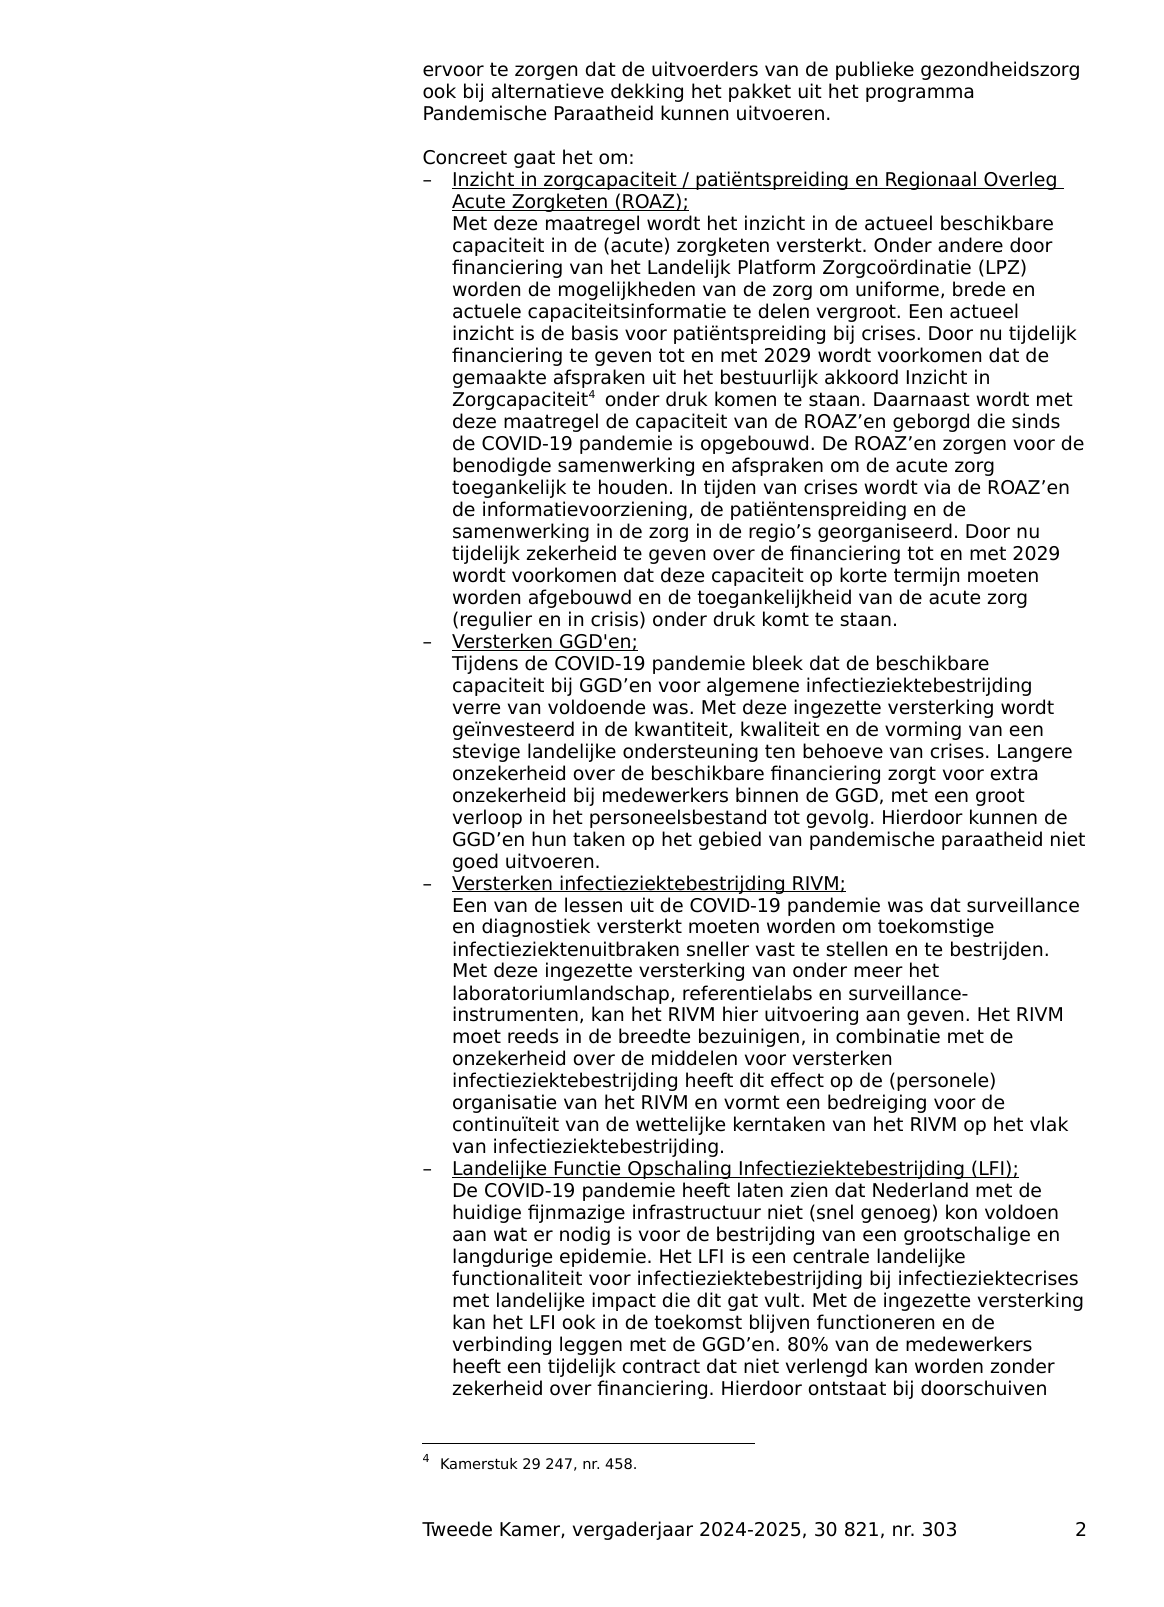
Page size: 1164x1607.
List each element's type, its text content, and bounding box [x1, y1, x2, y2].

text Een van de lessen uit de COVID-19 pandemie was dat surveillance en diagnostiek versterkt moeten worden om toekomstige infectieziektenuitbraken sneller vast te stellen en te bestrijden. Met deze ingezette versterking van onder meer het laboratoriumlandschap, referentielabs en surveillance-instrumenten, kan het RIVM hier uitvoering aan geven. Het RIVM moet reeds in de breedte bezuinigen, in combinatie met de onzekerheid over de middelen voor versterken infectieziektebestrijding heeft dit effect op de (personele) organisatie van het RIVM en vormt een bedreiging voor de continuïteit van de wettelijke kerntaken van het RIVM op het vlak van infectieziektebestrijding. [452, 894, 1087, 1158]
text Met deze maatregel wordt het inzicht in de actueel beschikbare capaciteit in de (acute) zorgketen versterkt. Onder andere door financiering van het Landelijk Platform Zorgcoördinatie (LPZ) worden de mogelijkheden van de zorg om uniforme, brede en actuele capaciteitsinformatie te delen vergroot. Een actueel inzicht is de basis voor patiëntspreiding bij crises. Door nu tijdelijk financiering te geven tot en met 2029 wordt voorkomen dat de gemaakte afspraken uit het bestuurlijk akkoord Inzicht in Zorgcapaciteit onder druk komen te staan. Daarnaast wordt met deze maatregel de capaciteit van de ROAZ’en geborgd die sinds de COVID-19 pandemie is opgebouwd. De ROAZ’en zorgen voor de benodigde samenwerking en afspraken om de acute zorg toegankelijk te houden. In tijden van crises wordt via de ROAZ’en de informatievoorziening, de patiëntenspreiding en de samenwerking in de zorg in de regio’s georganiseerd. Door nu tijdelijk zekerheid te geven over de financiering tot en met 2029 wordt voorkomen dat deze capaciteit op korte termijn moeten worden afgebouwd en de toegankelijkheid van de acute zorg (regulier en in crisis) onder druk komt te staan. [452, 213, 1087, 631]
text ervoor te zorgen dat de uitvoerders van de publieke gezondheidszorg ook bij alternatieve dekking het pakket uit het programma Pandemische Paraatheid kunnen uitvoeren. [422, 59, 1087, 125]
text – Versterken GGD'en; [422, 631, 1087, 653]
text – Landelijke Functie Opschaling Infectieziektebestrijding (LFI); [422, 1158, 1087, 1180]
text Tijdens de COVID-19 pandemie bleek dat de beschikbare capaciteit bij GGD’en voor algemene infectieziektebestrijding verre van voldoende was. Met deze ingezette versterking wordt geïnvesteerd in de kwantiteit, kwaliteit en de vorming van een stevige landelijke ondersteuning ten behoeve van crises. Langere onzekerheid over de beschikbare financiering zorgt voor extra onzekerheid bij medewerkers binnen de GGD, met een groot verloop in het personeelsbestand tot gevolg. Hierdoor kunnen de GGD’en hun taken op het gebied van pandemische paraatheid niet goed uitvoeren. [452, 653, 1087, 872]
text Kamerstuk 29 247, nr. 458. [422, 1452, 1087, 1474]
text – Versterken infectieziektebestrijding RIVM; [422, 872, 1087, 894]
text – Inzicht in zorgcapaciteit / patiëntspreiding en Regionaal Overleg Acute Zorgketen (ROAZ); [422, 169, 1087, 213]
text Concreet gaat het om: [422, 147, 1087, 169]
text De COVID-19 pandemie heeft laten zien dat Nederland met de huidige fijnmazige infrastructuur niet (snel genoeg) kon voldoen aan wat er nodig is voor de bestrijding van een grootschalige en langdurige epidemie. Het LFI is een centrale landelijke functionaliteit voor infectieziektebestrijding bij infectieziektecrises met landelijke impact die dit gat vult. Met de ingezette versterking kan het LFI ook in de toekomst blijven functioneren en de verbinding leggen met de GGD’en. 80% van de medewerkers heeft een tijdelijk contract dat niet verlengd kan worden zonder zekerheid over financiering. Hierdoor ontstaat bij doorschuiven [452, 1180, 1087, 1400]
